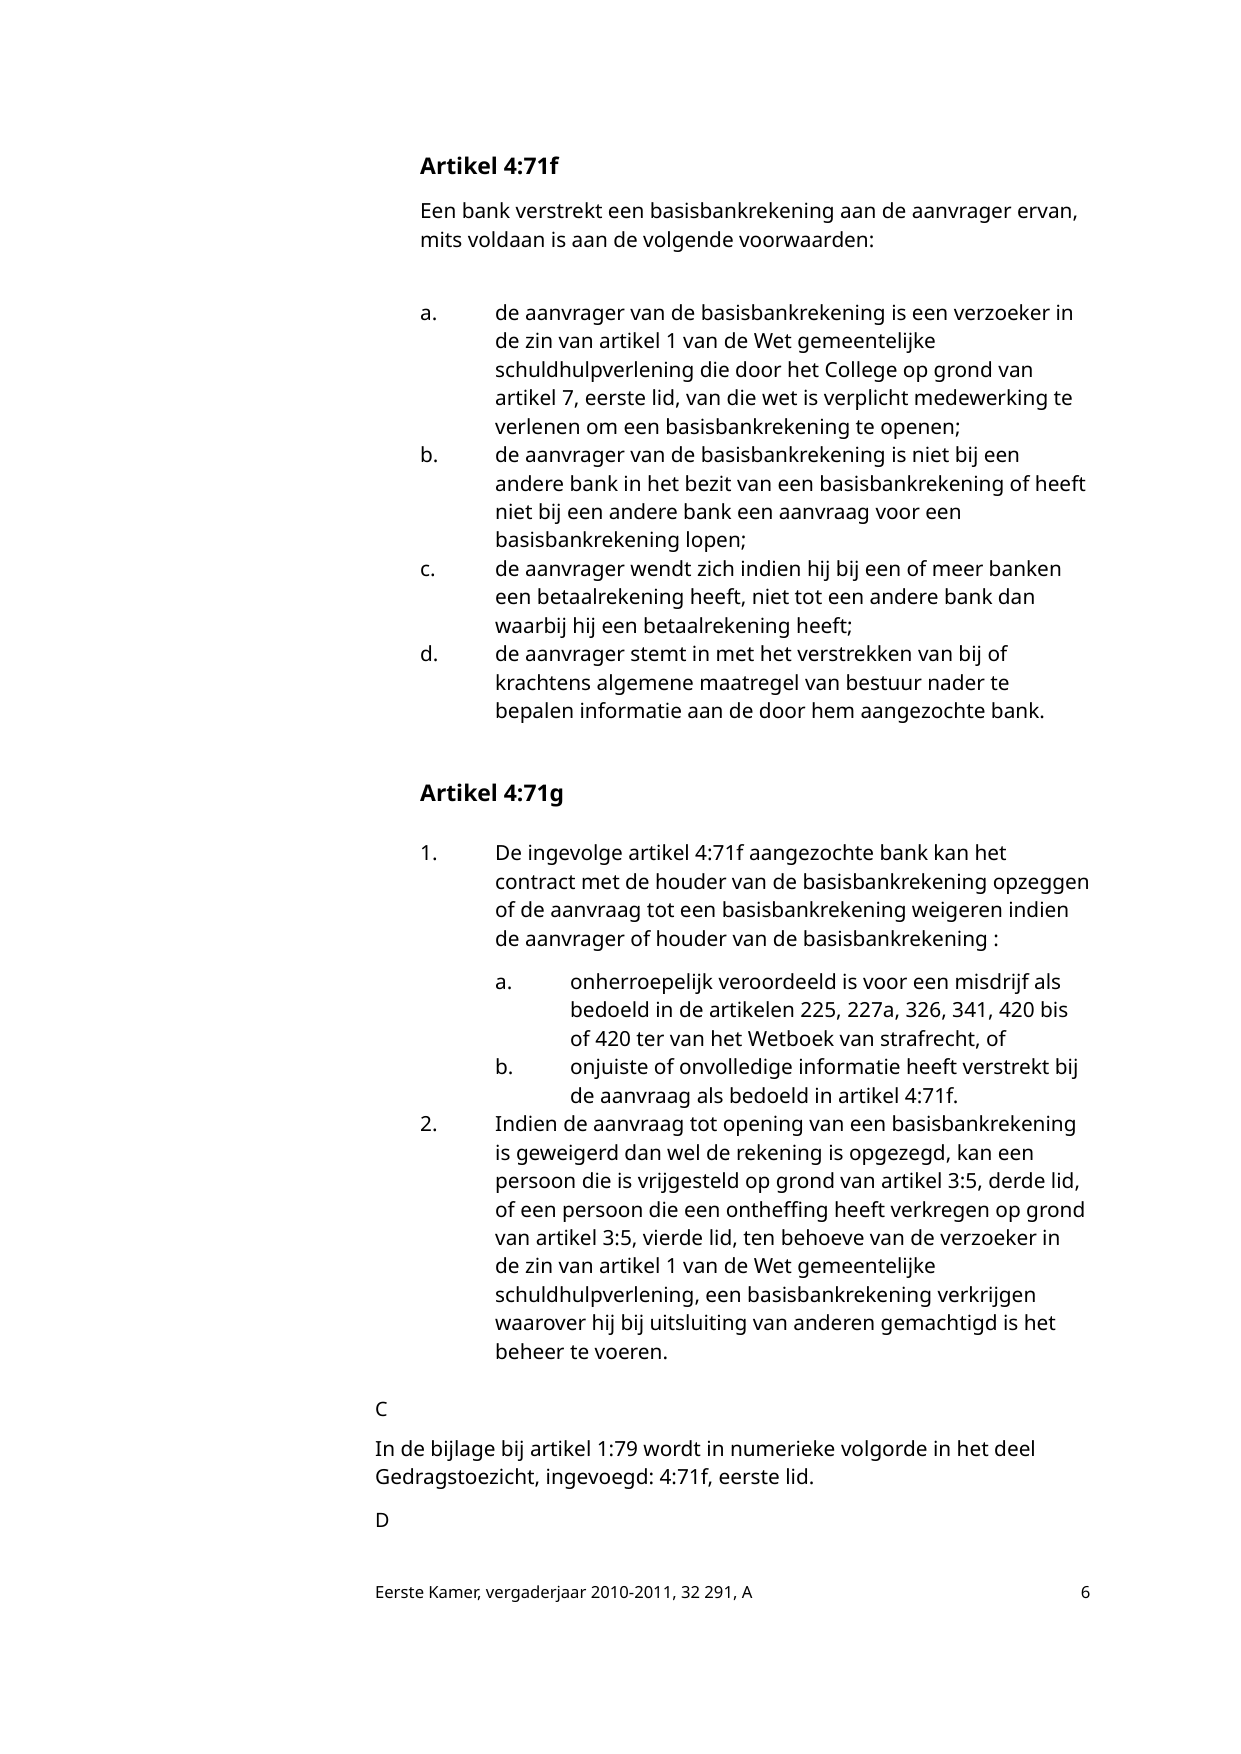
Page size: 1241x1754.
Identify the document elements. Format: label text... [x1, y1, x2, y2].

list Indien de aanvraag tot opening van een basisbankrekening is geweigerd dan wel de rekening is opgezegd, kan een persoon die is vrijgesteld op grond van artikel 3:5, derde lid, of een persoon die een ontheffing heeft verkregen op grond van artikel 3:5, vierde lid, ten behoeve van de verzoeker in de zin van artikel 1 van de Wet gemeentelijke schuldhulpverlening, een basisbankrekening verkrijgen waarover hij bij uitsluiting van anderen gemachtigd is het beheer te voeren. [420, 1109, 1090, 1365]
text C [375, 1395, 1090, 1422]
list De ingevolge artikel 4:71f aangezochte bank kan het contract met de houder van de basisbankrekening opzeggen of de aanvraag tot een basisbankrekening weigeren indien de aanvrager of houder van de basisbankrekening : [420, 838, 1090, 952]
subtitle Artikel 4:71f [420, 150, 1090, 181]
list onherroepelijk veroordeeld is voor een misdrijf als bedoeld in de artikelen 225, 227a, 326, 341, 420 bis of 420 ter van het Wetboek van strafrecht, of [495, 967, 1090, 1052]
list de aanvrager wendt zich indien hij bij een of meer banken een betaalrekening heeft, niet tot een andere bank dan waarbij hij een betaalrekening heeft; [420, 554, 1090, 639]
list de aanvrager van de basisbankrekening is een verzoeker in de zin van artikel 1 van de Wet gemeentelijke schuldhulpverlening die door het College op grond van artikel 7, eerste lid, van die wet is verplicht medewerking te verlenen om een basisbankrekening te openen; [420, 298, 1090, 440]
text In de bijlage bij artikel 1:79 wordt in numerieke volgorde in het deel Gedragstoezicht, ingevoegd: 4:71f, eerste lid. [375, 1434, 1090, 1491]
list de aanvrager van de basisbankrekening is niet bij een andere bank in het bezit van een basisbankrekening of heeft niet bij een andere bank een aanvraag voor een basisbankrekening lopen; [420, 440, 1090, 554]
subtitle Artikel 4:71g [420, 777, 1090, 808]
text Een bank verstrekt een basisbankrekening aan de aanvrager ervan, mits voldaan is aan de volgende voorwaarden: [420, 196, 1090, 253]
list de aanvrager stemt in met het verstrekken van bij of krachtens algemene maatregel van bestuur nader te bepalen informatie aan de door hem aangezochte bank. [420, 639, 1090, 725]
list onjuiste of onvolledige informatie heeft verstrekt bij de aanvraag als bedoeld in artikel 4:71f. [495, 1052, 1090, 1109]
text D [375, 1506, 1090, 1533]
